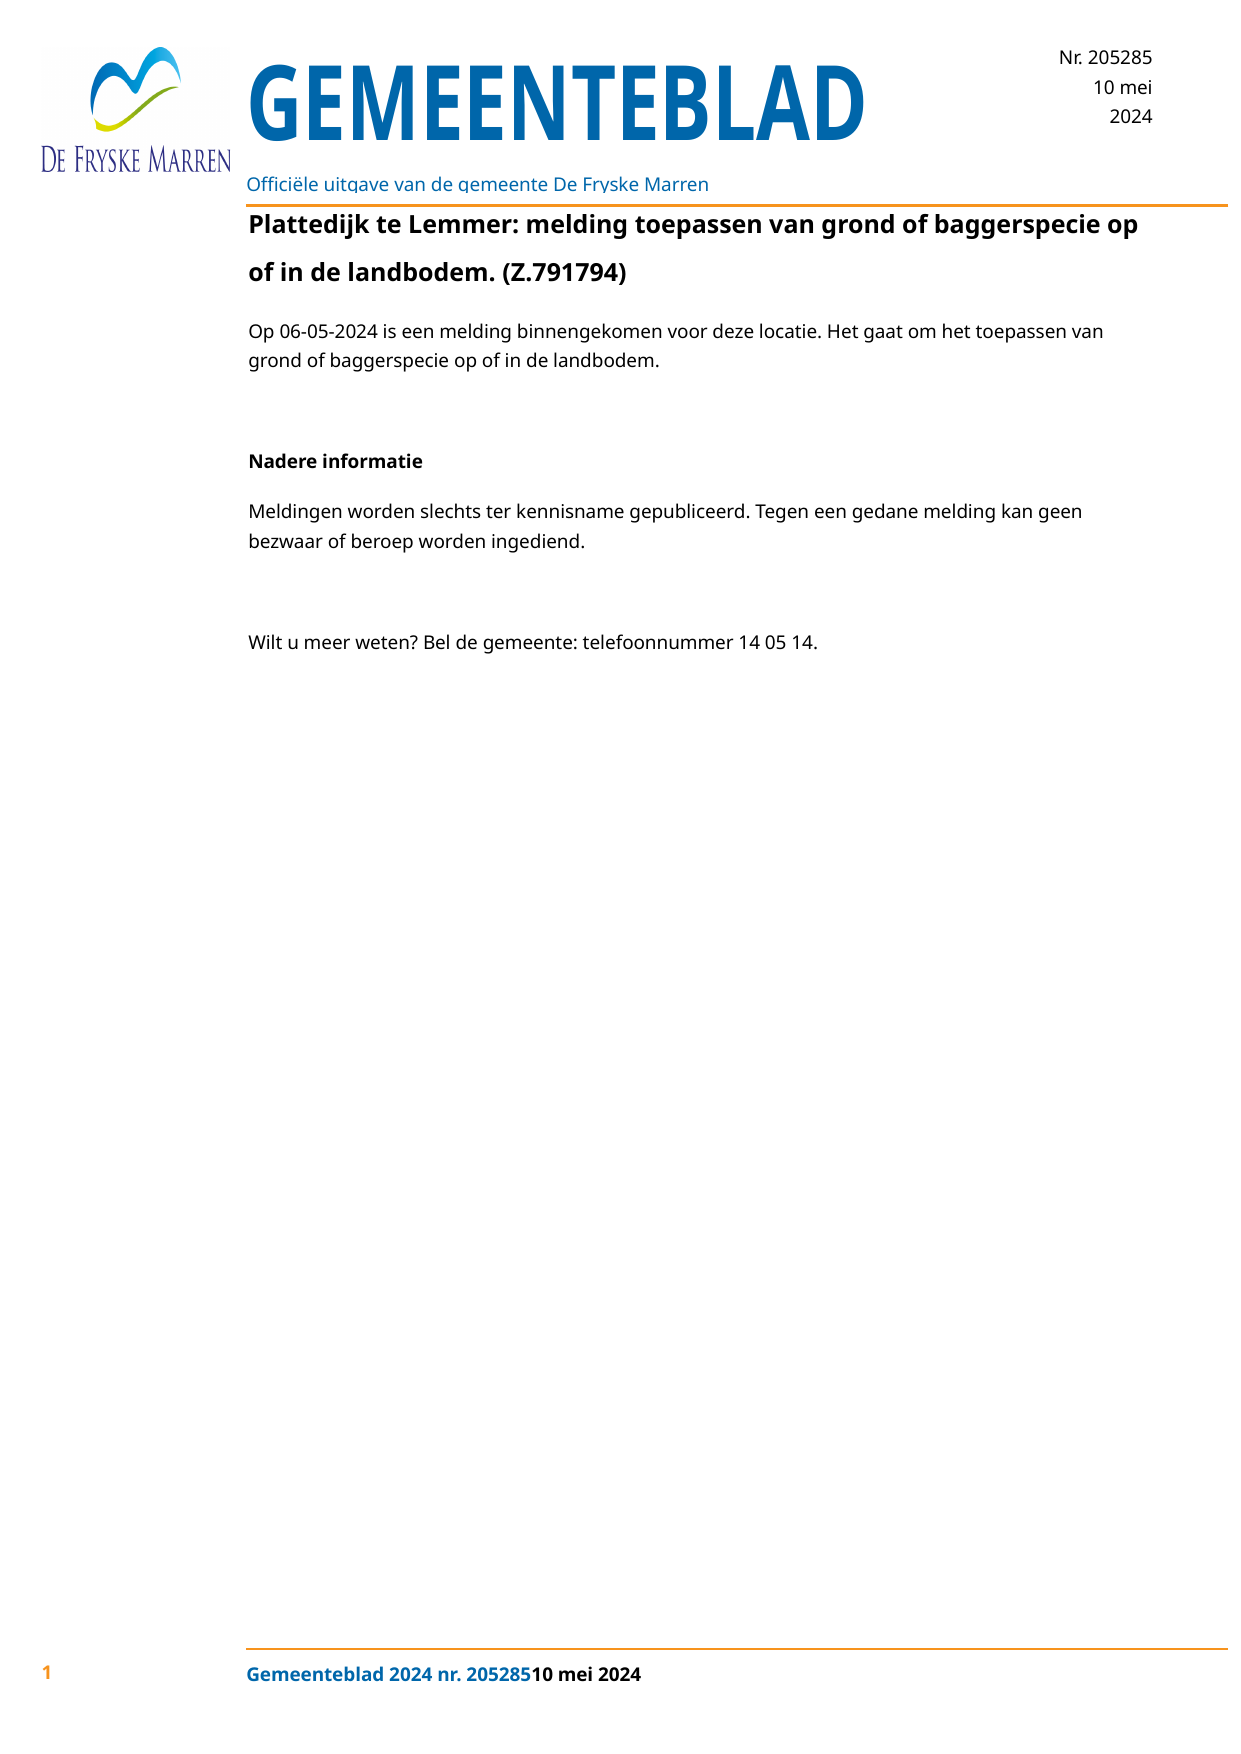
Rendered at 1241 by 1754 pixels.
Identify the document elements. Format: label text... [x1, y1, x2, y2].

text Meldingen worden slechts ter kennisname gepubliceerd. Tegen een gedane melding kan geen bezwaar of beroep worden ingediend. [248, 499, 1152, 554]
text Plattedijk te Lemmer: melding toepassen van grond of baggerspecie op of in de landbodem. (Z.791794) [248, 207, 1152, 288]
text Nadere informatie [248, 448, 1152, 474]
text Wilt u meer weten? Bel de gemeente: telefoonnummer 14 05 14. [248, 629, 1152, 655]
text Op 06-05-2024 is een melding binnengekomen voor deze locatie. Het gaat om het toepassen van grond of baggerspecie op of in de landbodem. [248, 318, 1152, 373]
picture [41, 47, 231, 172]
